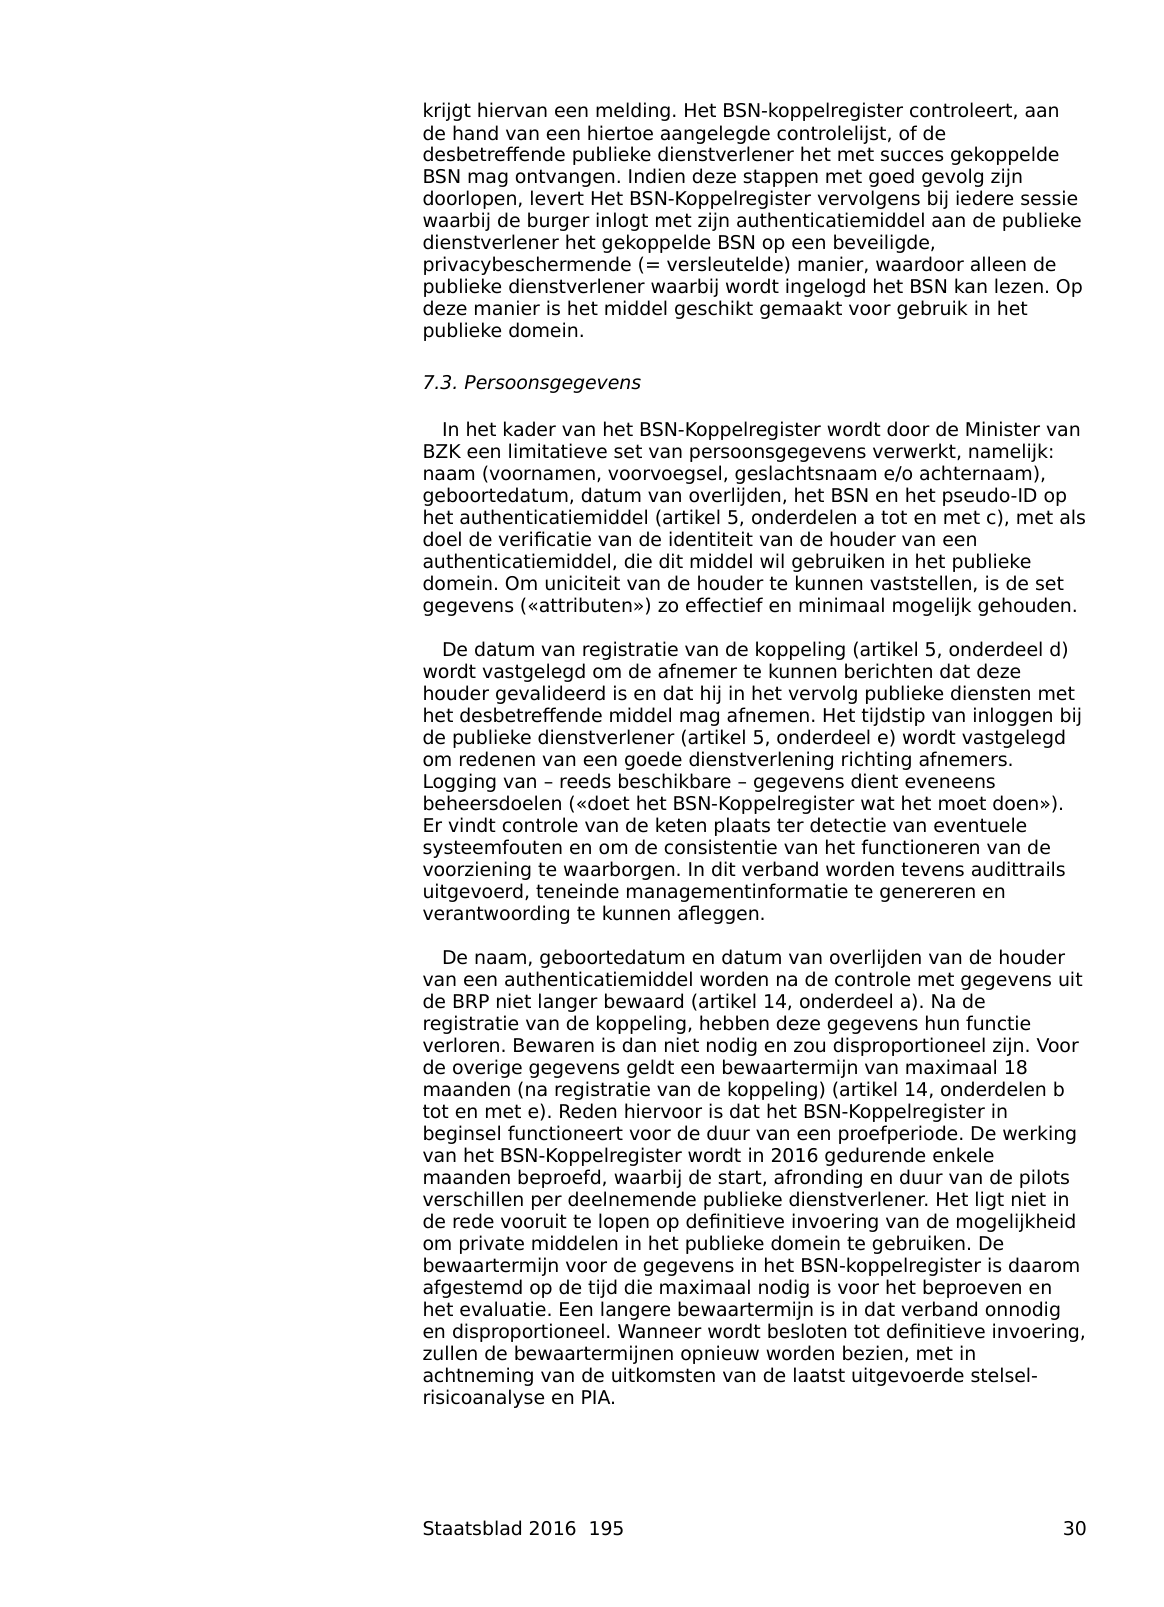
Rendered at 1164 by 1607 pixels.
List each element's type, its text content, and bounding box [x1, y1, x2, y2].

subtitle 7.3. Persoonsgegevens [422, 372, 1087, 394]
text krijgt hiervan een melding. Het BSN-koppelregister controleert, aan de hand van een hiertoe aangelegde controlelijst, of de desbetreffende publieke dienstverlener het met succes gekoppelde BSN mag ontvangen. Indien deze stappen met goed gevolg zijn doorlopen, levert Het BSN-Koppelregister vervolgens bij iedere sessie waarbij de burger inlogt met zijn authenticatiemiddel aan de publieke dienstverlener het gekoppelde BSN op een beveiligde, privacybeschermende (= versleutelde) manier, waardoor alleen de publieke dienstverlener waarbij wordt ingelogd het BSN kan lezen. Op deze manier is het middel geschikt gemaakt voor gebruik in het publieke domein. [422, 100, 1087, 342]
text De datum van registratie van de koppeling (artikel 5, onderdeel d) wordt vastgelegd om de afnemer te kunnen berichten dat deze houder gevalideerd is en dat hij in het vervolg publieke diensten met het desbetreffende middel mag afnemen. Het tijdstip van inloggen bij de publieke dienstverlener (artikel 5, onderdeel e) wordt vastgelegd om redenen van een goede dienstverlening richting afnemers. Logging van – reeds beschikbare – gegevens dient eveneens beheersdoelen («doet het BSN-Koppelregister wat het moet doen»). Er vindt controle van de keten plaats ter detectie van eventuele systeemfouten en om de consistentie van het functioneren van de voorziening te waarborgen. In dit verband worden tevens audittrails uitgevoerd, teneinde managementinformatie te genereren en verantwoording te kunnen afleggen. [422, 639, 1087, 925]
text De naam, geboortedatum en datum van overlijden van de houder van een authenticatiemiddel worden na de controle met gegevens uit de BRP niet langer bewaard (artikel 14, onderdeel a). Na de registratie van de koppeling, hebben deze gegevens hun functie verloren. Bewaren is dan niet nodig en zou disproportioneel zijn. Voor de overige gegevens geldt een bewaartermijn van maximaal 18 maanden (na registratie van de koppeling) (artikel 14, onderdelen b tot en met e). Reden hiervoor is dat het BSN-Koppelregister in beginsel functioneert voor de duur van een proefperiode. De werking van het BSN-Koppelregister wordt in 2016 gedurende enkele maanden beproefd, waarbij de start, afronding en duur van de pilots verschillen per deelnemende publieke dienstverlener. Het ligt niet in de rede vooruit te lopen op definitieve invoering van de mogelijkheid om private middelen in het publieke domein te gebruiken. De bewaartermijn voor de gegevens in het BSN-koppelregister is daarom afgestemd op de tijd die maximaal nodig is voor het beproeven en het evaluatie. Een langere bewaartermijn is in dat verband onnodig en disproportioneel. Wanneer wordt besloten tot definitieve invoering, zullen de bewaartermijnen opnieuw worden bezien, met in achtneming van de uitkomsten van de laatst uitgevoerde stelsel-risicoanalyse en PIA. [422, 947, 1087, 1409]
text In het kader van het BSN-Koppelregister wordt door de Minister van BZK een limitatieve set van persoonsgegevens verwerkt, namelijk: naam (voornamen, voorvoegsel, geslachtsnaam e/o achternaam), geboortedatum, datum van overlijden, het BSN en het pseudo-ID op het authenticatiemiddel (artikel 5, onderdelen a tot en met c), met als doel de verificatie van de identiteit van de houder van een authenticatiemiddel, die dit middel wil gebruiken in het publieke domein. Om uniciteit van de houder te kunnen vaststellen, is de set gegevens («attributen») zo effectief en minimaal mogelijk gehouden. [422, 419, 1087, 617]
